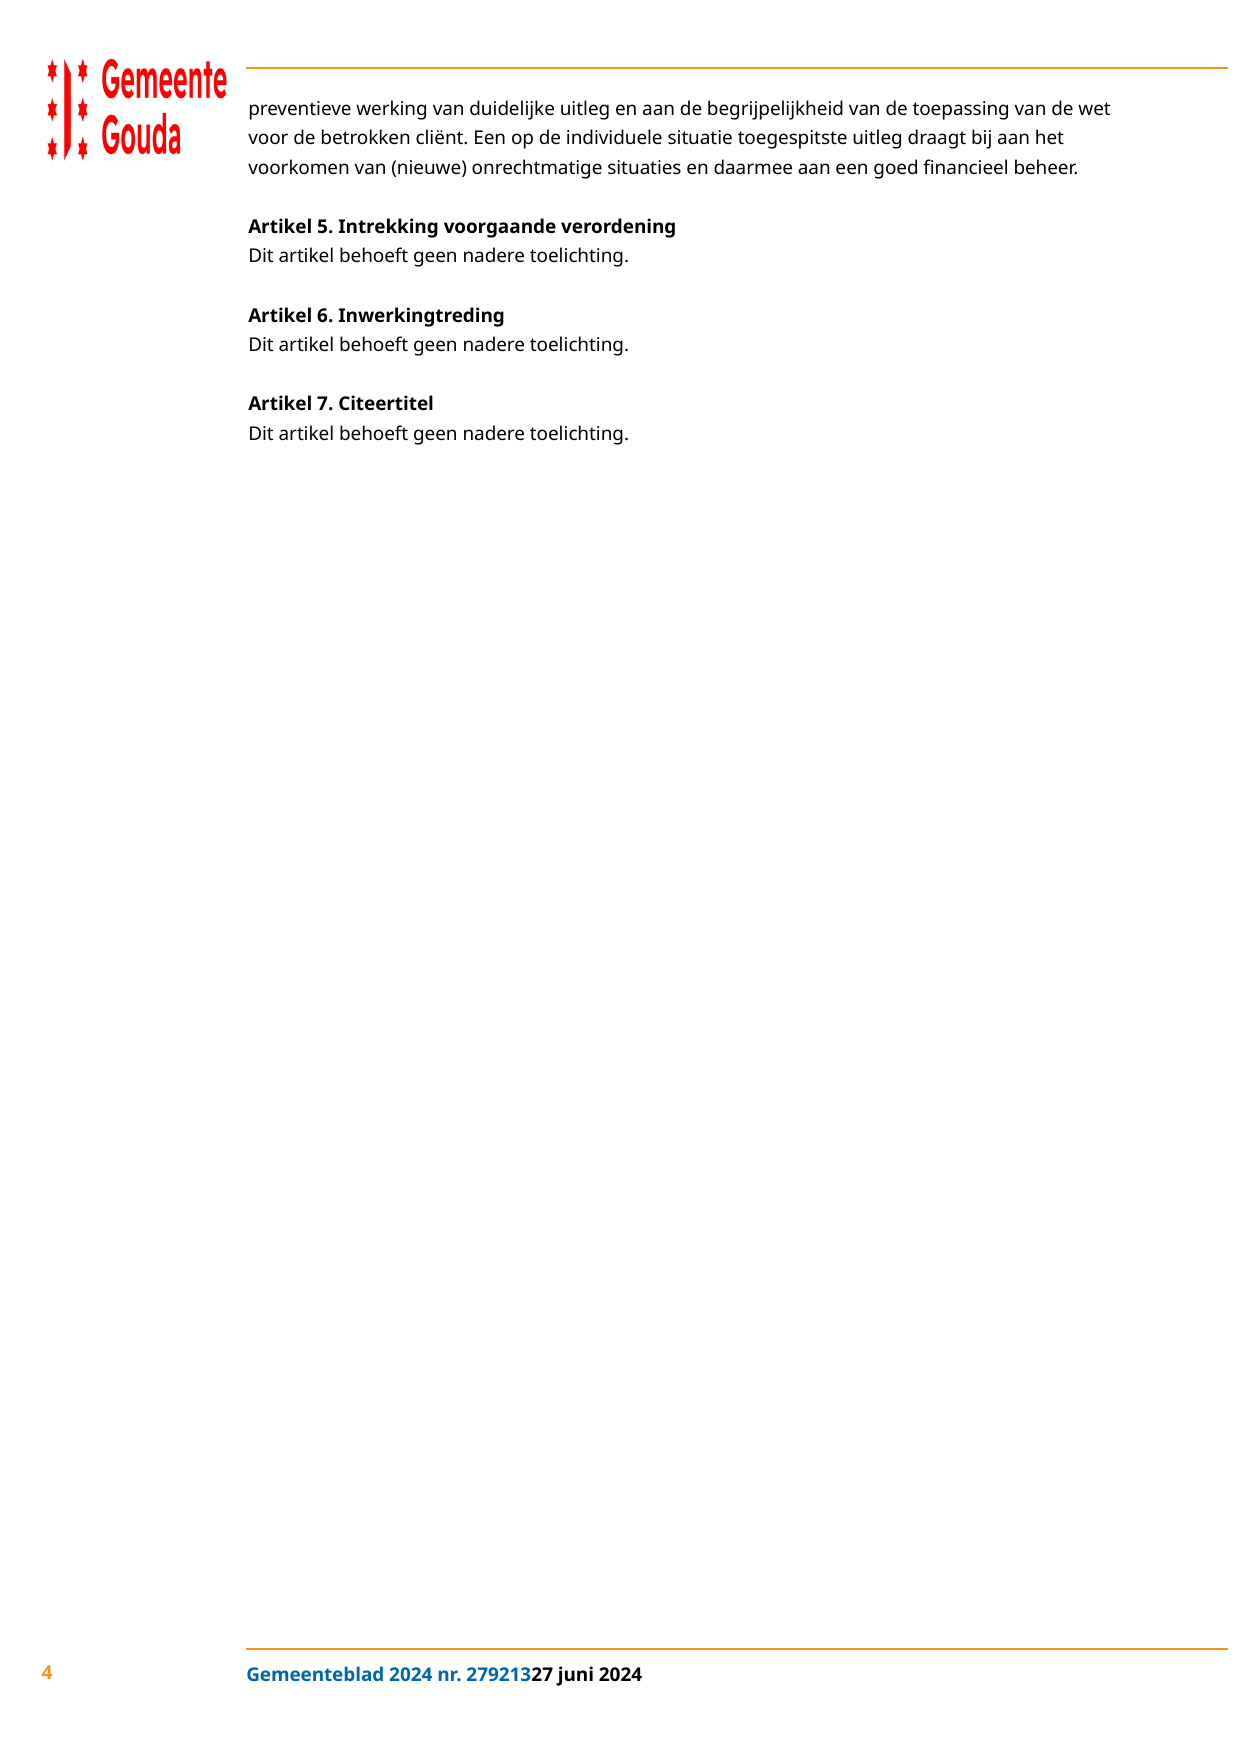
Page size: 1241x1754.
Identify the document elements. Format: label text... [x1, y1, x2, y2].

text Dit artikel behoeft geen nadere toelichting. [248, 243, 1152, 268]
text Dit artikel behoeft geen nadere toelichting. [248, 331, 1152, 357]
text Artikel 5. Intrekking voorgaande verordening [248, 213, 1152, 239]
text Artikel 7. Citeertitel [248, 391, 1152, 416]
text Artikel 6. Inwerkingtreding [248, 302, 1152, 328]
text preventieve werking van duidelijke uitleg en aan de begrijpelijkheid van de toepassing van de wet voor de betrokken cliënt. Een op de individuele situatie toegespitste uitleg draagt bij aan het voorkomen van (nieuwe) onrechtmatige situaties en daarmee aan een goed financieel beheer. [248, 95, 1152, 180]
text Dit artikel behoeft geen nadere toelichting. [248, 420, 1152, 446]
picture [41, 47, 231, 172]
